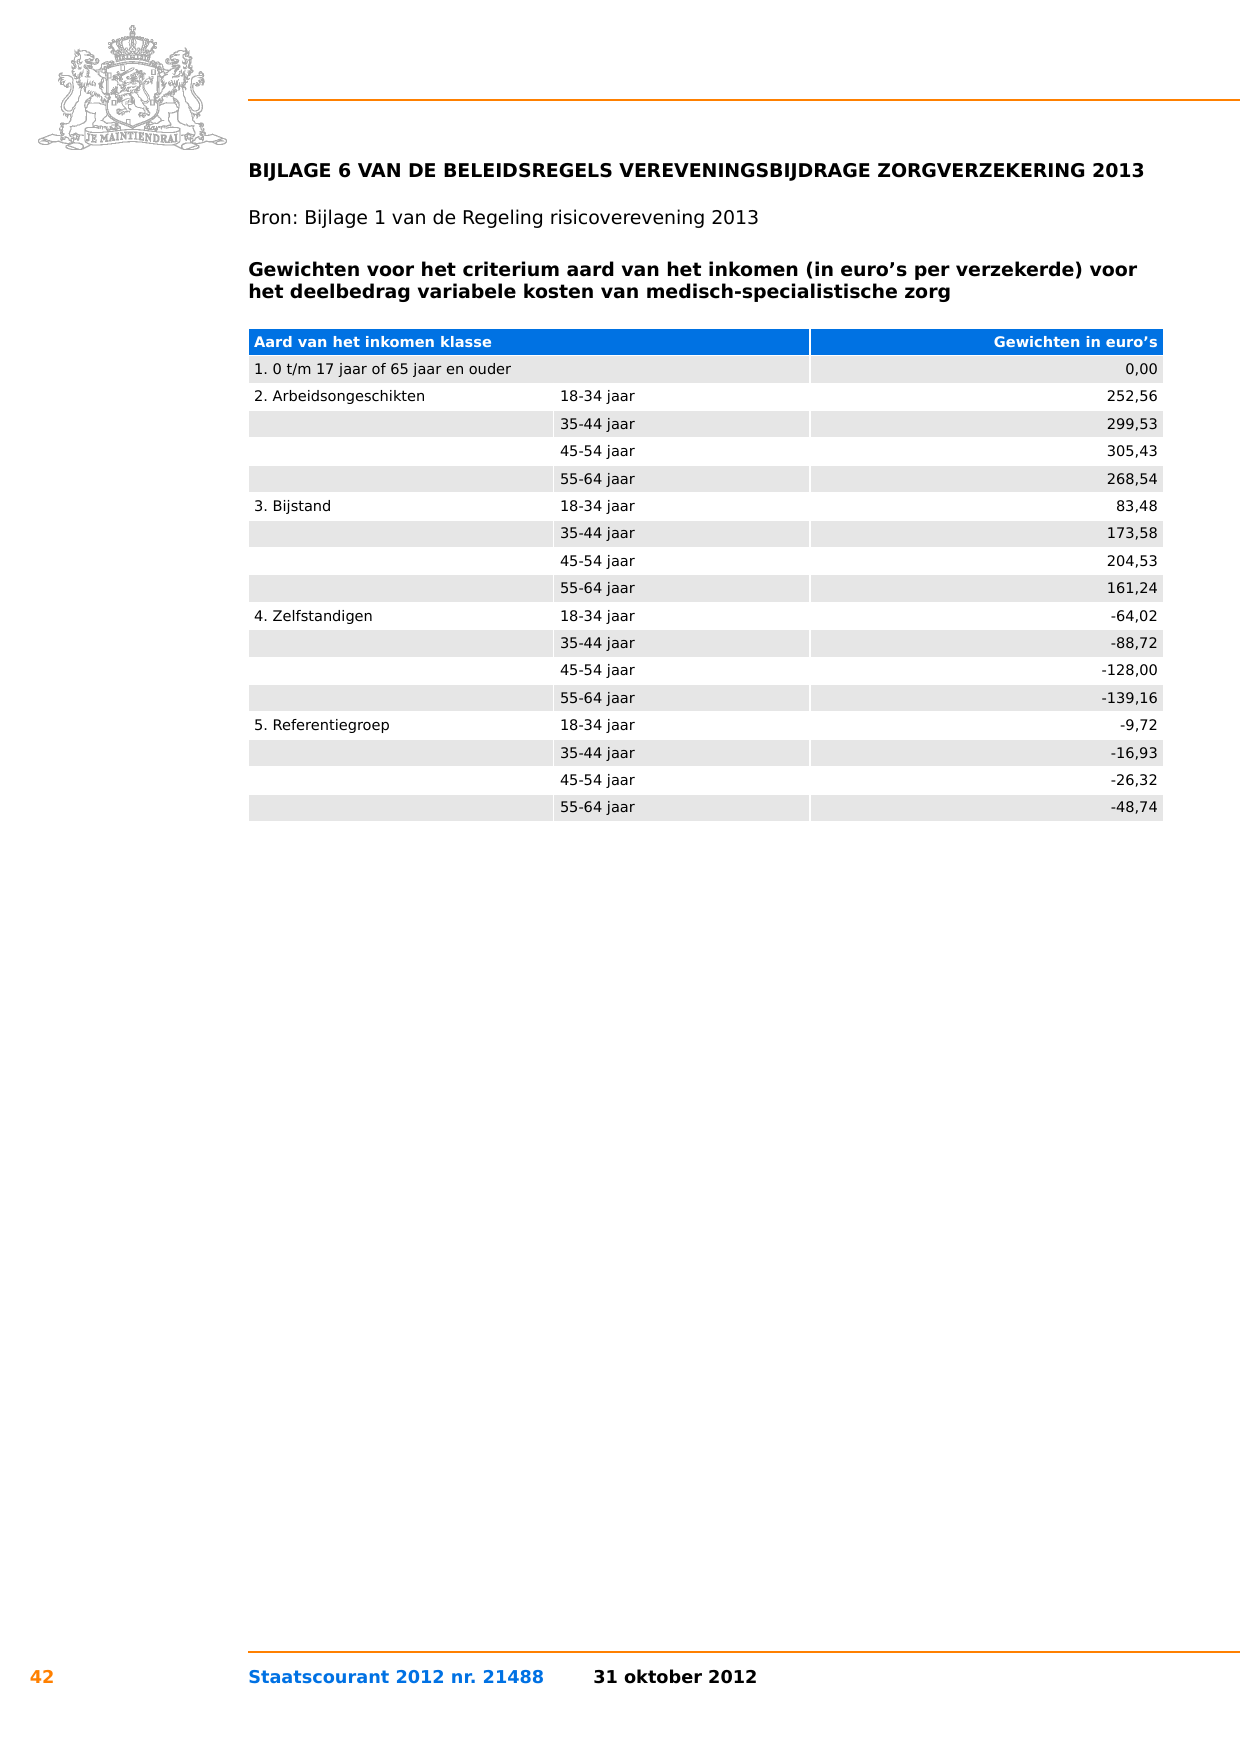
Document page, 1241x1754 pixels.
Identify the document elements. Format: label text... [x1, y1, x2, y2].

table_cell 18-34 jaar [554, 713, 809, 739]
table_cell 0,00 [811, 356, 1163, 383]
table_cell 268,54 [811, 466, 1163, 492]
table_cell 173,58 [811, 521, 1163, 547]
table_cell [249, 658, 553, 684]
table_cell 3. Bijstand [249, 493, 553, 519]
table_cell [249, 575, 553, 602]
table_cell [249, 795, 553, 821]
table_cell 161,24 [811, 575, 1163, 602]
table_cell 35-44 jaar [554, 411, 809, 437]
table_cell -64,02 [811, 603, 1163, 629]
table_cell 45-54 jaar [554, 439, 809, 465]
table_cell -139,16 [811, 685, 1163, 711]
table_cell 18-34 jaar [554, 603, 809, 629]
table_cell 55-64 jaar [554, 466, 809, 492]
table_cell 204,53 [811, 548, 1163, 574]
table_cell [249, 466, 553, 492]
table_cell [249, 740, 553, 766]
table_cell 2. Arbeidsongeschikten [249, 384, 553, 410]
table_cell 45-54 jaar [554, 548, 809, 574]
table_cell 55-64 jaar [554, 685, 809, 711]
table_cell 35-44 jaar [554, 630, 809, 657]
table_cell [249, 439, 553, 465]
table_cell 4. Zelfstandigen [249, 603, 553, 629]
table_cell 55-64 jaar [554, 795, 809, 821]
table_cell 18-34 jaar [554, 384, 809, 410]
table_cell -16,93 [811, 740, 1163, 766]
table_header Gewichten in euro’s [811, 329, 1163, 355]
table_cell 5. Referentiegroep [249, 713, 553, 739]
table_cell [249, 548, 553, 574]
table_cell [249, 521, 553, 547]
table_cell -48,74 [811, 795, 1163, 821]
table_cell 1. 0 t/m 17 jaar of 65 jaar en ouder [249, 356, 809, 383]
table_cell 35-44 jaar [554, 521, 809, 547]
text Bron: Bijlage 1 van de Regeling risicoverevening 2013 [248, 207, 1163, 229]
table_cell -128,00 [811, 658, 1163, 684]
subtitle Gewichten voor het criterium aard van het inkomen (in euro’s per verzekerde) voor het deelbedrag variabele kosten van medisch-specialistische zorg [248, 259, 1163, 303]
table_header Aard van het inkomen klasse [249, 329, 809, 355]
table_cell 252,56 [811, 384, 1163, 410]
table_cell 35-44 jaar [554, 740, 809, 766]
table_cell [249, 767, 553, 793]
picture [38, 25, 227, 150]
table_cell [249, 411, 553, 437]
subtitle BIJLAGE 6 VAN DE BELEIDSREGELS VEREVENINGSBIJDRAGE ZORGVERZEKERING 2013 [248, 160, 1163, 182]
table_cell -88,72 [811, 630, 1163, 657]
table_cell 55-64 jaar [554, 575, 809, 602]
table_cell 83,48 [811, 493, 1163, 519]
table_cell [249, 630, 553, 657]
table_cell 45-54 jaar [554, 767, 809, 793]
table_cell [249, 685, 553, 711]
table_cell 305,43 [811, 439, 1163, 465]
table_cell 45-54 jaar [554, 658, 809, 684]
table_cell 299,53 [811, 411, 1163, 437]
table_cell -9,72 [811, 713, 1163, 739]
table_cell -26,32 [811, 767, 1163, 793]
table_cell 18-34 jaar [554, 493, 809, 519]
